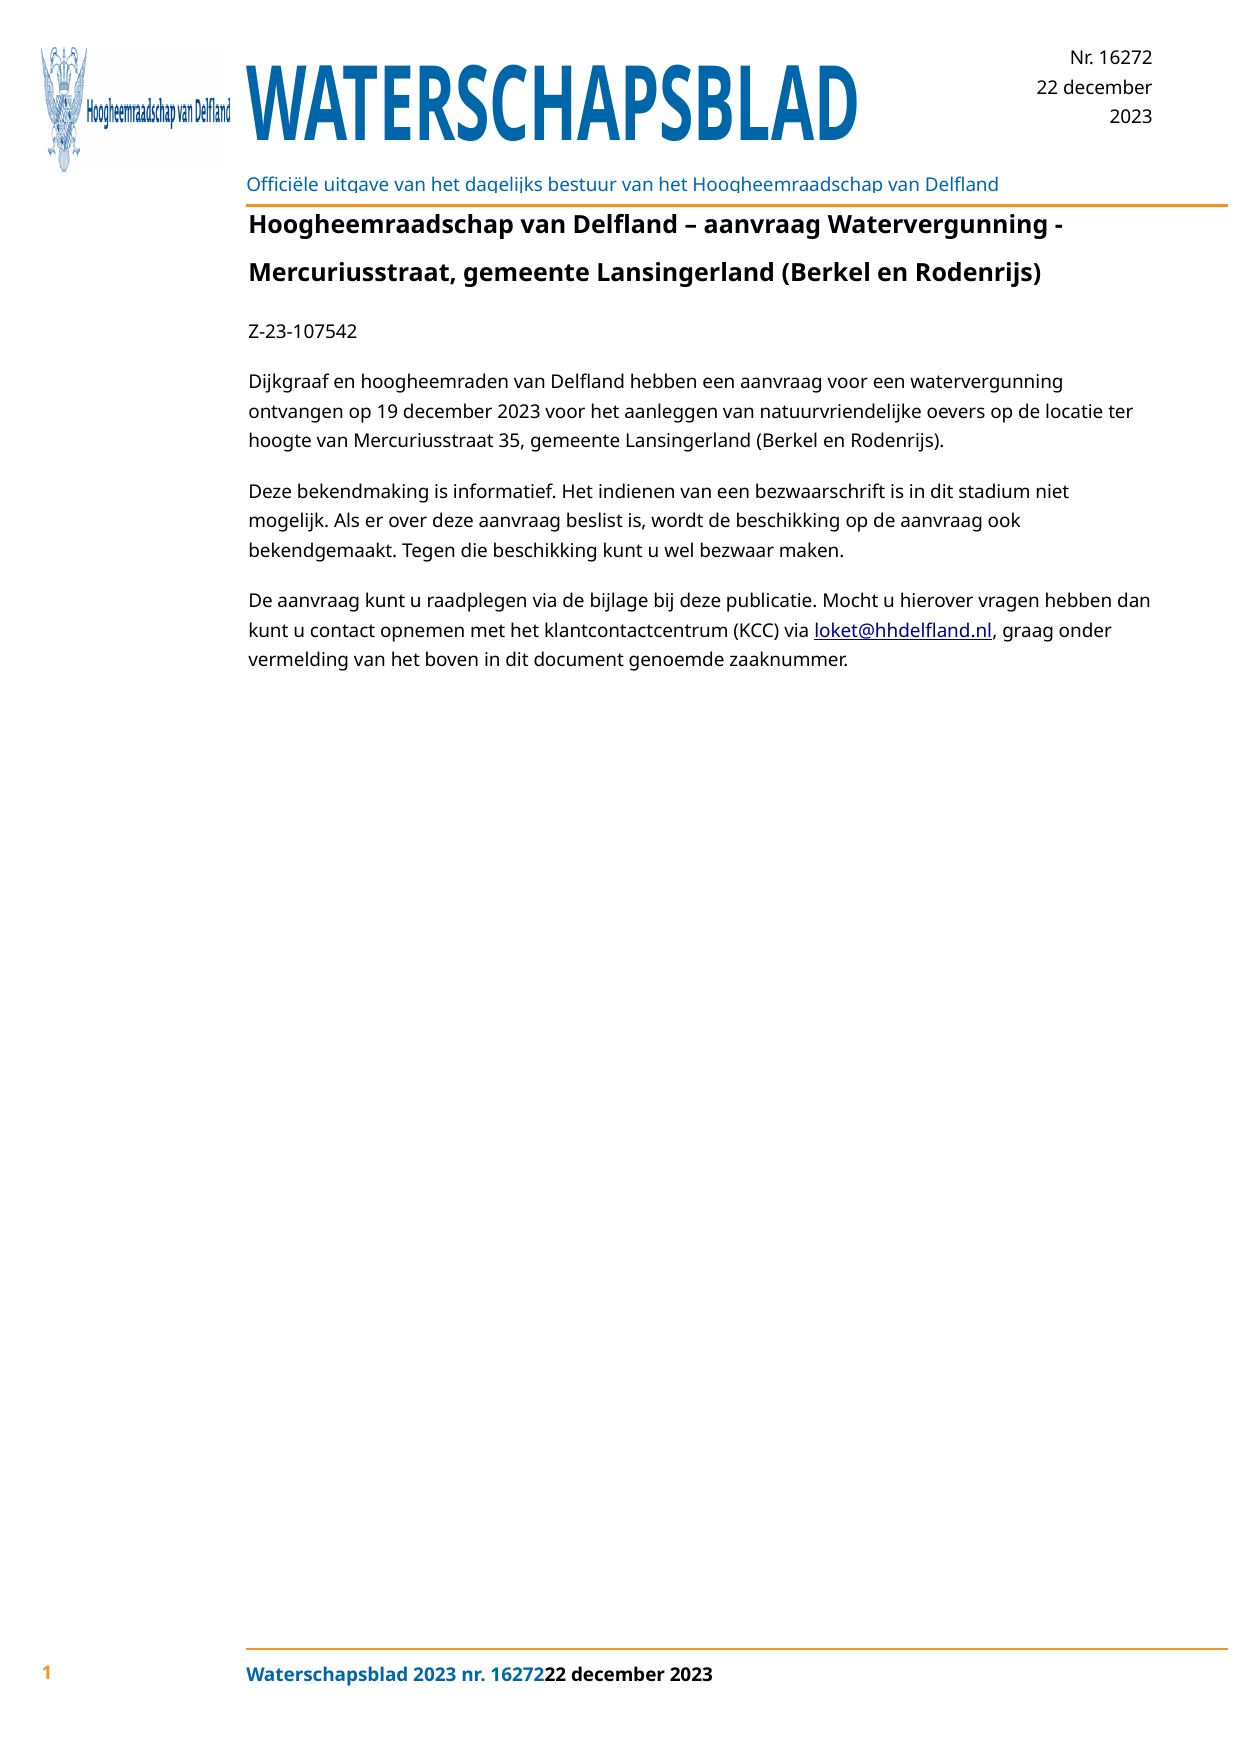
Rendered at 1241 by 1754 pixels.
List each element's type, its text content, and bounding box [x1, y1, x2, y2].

picture [41, 47, 231, 172]
text Z-23-107542 [248, 318, 1152, 344]
text Hoogheemraadschap van Delfland – aanvraag Watervergunning - Mercuriusstraat, gemeente Lansingerland (Berkel en Rodenrijs) [248, 207, 1152, 288]
text Dijkgraaf en hoogheemraden van Delfland hebben een aanvraag voor een watervergunning ontvangen op 19 december 2023 voor het aanleggen van natuurvriendelijke oevers op de locatie ter hoogte van Mercuriusstraat 35, gemeente Lansingerland (Berkel en Rodenrijs). [248, 368, 1152, 453]
text De aanvraag kunt u raadplegen via de bijlage bij deze publicatie. Mocht u hierover vragen hebben dan kunt u contact opnemen met het klantcontactcentrum (KCC) via loket@hhdelfland.nl, graag onder vermelding van het boven in dit document genoemde zaaknummer. [248, 587, 1152, 672]
text Deze bekendmaking is informatief. Het indienen van een bezwaarschrift is in dit stadium niet mogelijk. Als er over deze aanvraag beslist is, wordt de beschikking op de aanvraag ook bekendgemaakt. Tegen die beschikking kunt u wel bezwaar maken. [248, 478, 1152, 563]
